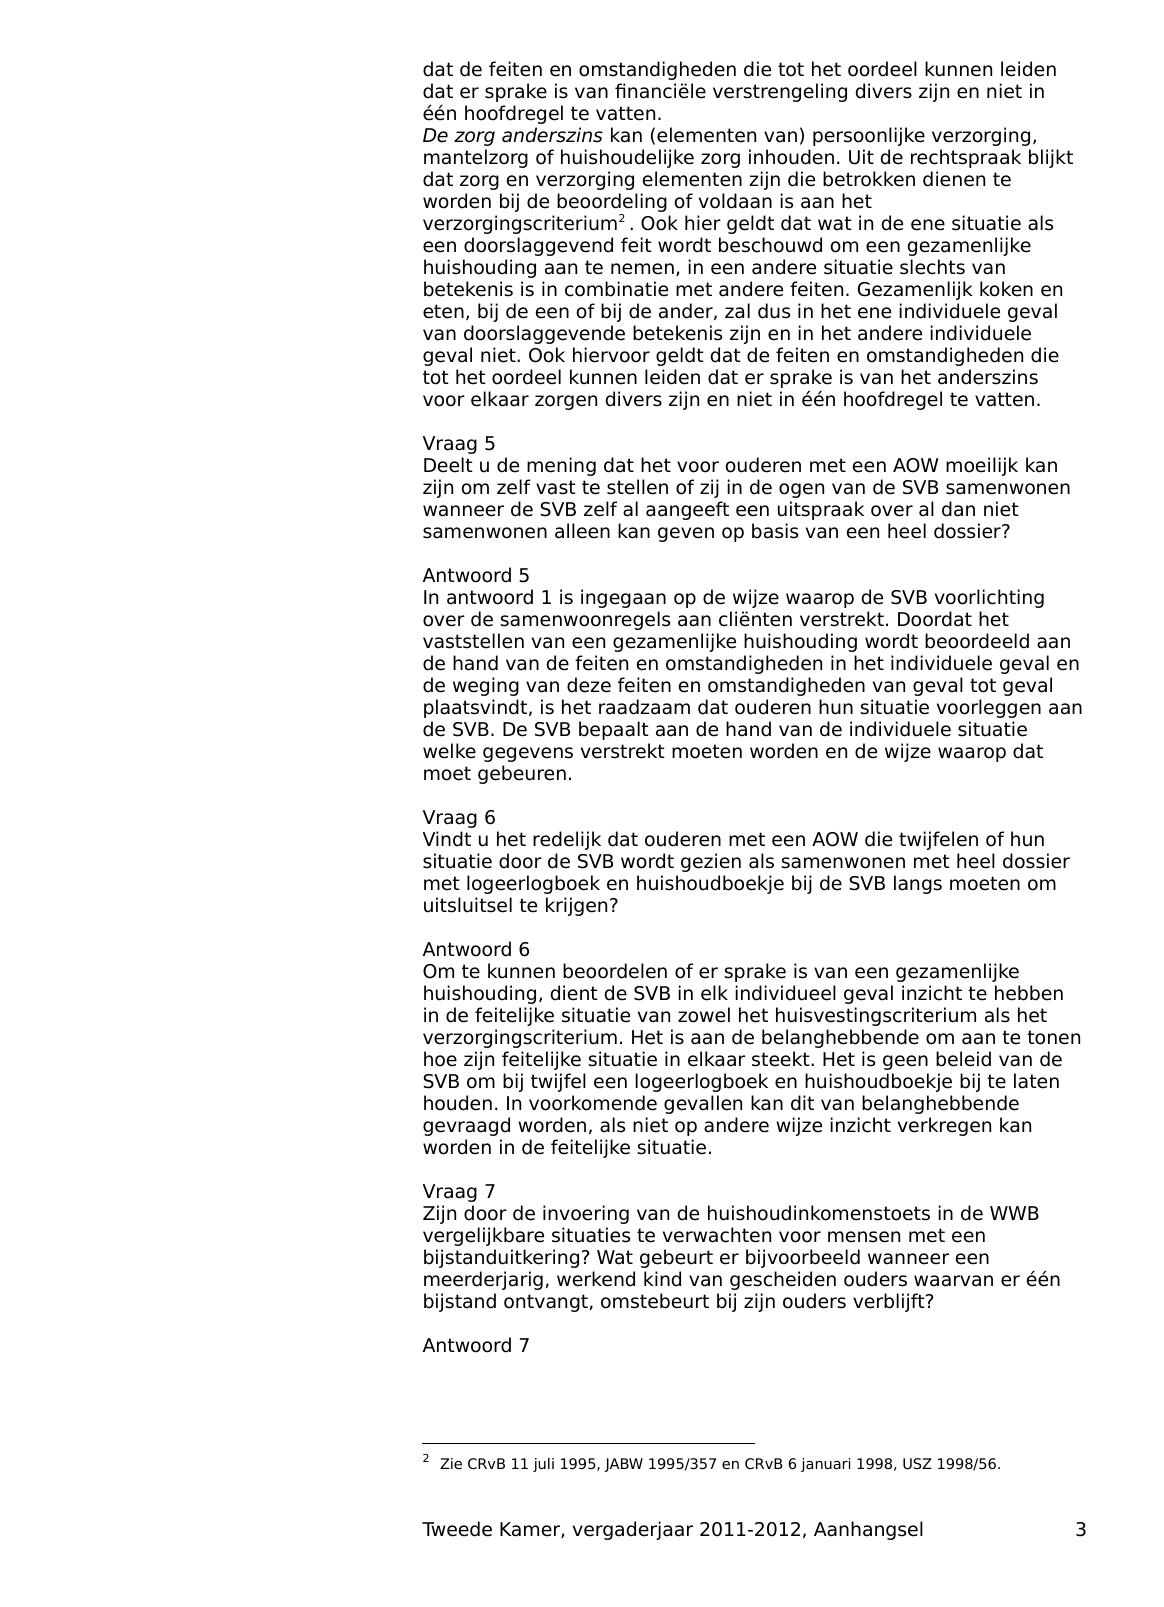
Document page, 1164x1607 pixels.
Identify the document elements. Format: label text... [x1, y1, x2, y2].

text Antwoord 5 [422, 565, 1087, 587]
text Antwoord 7 [422, 1335, 1087, 1357]
text Vraag 6 [422, 807, 1087, 829]
text Vraag 5 [422, 433, 1087, 455]
text Antwoord 6 [422, 939, 1087, 961]
text Vindt u het redelijk dat ouderen met een AOW die twijfelen of hun situatie door de SVB wordt gezien als samenwonen met heel dossier met logeerlogboek en huishoudboekje bij de SVB langs moeten om uitsluitsel te krijgen? [422, 829, 1087, 917]
text Om te kunnen beoordelen of er sprake is van een gezamenlijke huishouding, dient de SVB in elk individueel geval inzicht te hebben in de feitelijke situatie van zowel het huisvestingscriterium als het verzorgingscriterium. Het is aan de belanghebbende om aan te tonen hoe zijn feitelijke situatie in elkaar steekt. Het is geen beleid van de SVB om bij twijfel een logeerlogboek en huishoudboekje bij te laten houden. In voorkomende gevallen kan dit van belanghebbende gevraagd worden, als niet op andere wijze inzicht verkregen kan worden in de feitelijke situatie. [422, 961, 1087, 1159]
text Vraag 7 [422, 1181, 1087, 1203]
text dat de feiten en omstandigheden die tot het oordeel kunnen leiden dat er sprake is van financiële verstrengeling divers zijn en niet in één hoofdregel te vatten. [422, 59, 1087, 125]
text Zie CRvB 11 juli 1995, JABW 1995/357 en CRvB 6 januari 1998, USZ 1998/56. [422, 1452, 1087, 1474]
text Deelt u de mening dat het voor ouderen met een AOW moeilijk kan zijn om zelf vast te stellen of zij in de ogen van de SVB samenwonen wanneer de SVB zelf al aangeeft een uitspraak over al dan niet samenwonen alleen kan geven op basis van een heel dossier? [422, 455, 1087, 543]
text Zijn door de invoering van de huishoudinkomenstoets in de WWB vergelijkbare situaties te verwachten voor mensen met een bijstanduitkering? Wat gebeurt er bijvoorbeeld wanneer een meerderjarig, werkend kind van gescheiden ouders waarvan er één bijstand ontvangt, omstebeurt bij zijn ouders verblijft? [422, 1203, 1087, 1313]
text De zorg anderszins kan (elementen van) persoonlijke verzorging, mantelzorg of huishoudelijke zorg inhouden. Uit de rechtspraak blijkt dat zorg en verzorging elementen zijn die betrokken dienen te worden bij de beoordeling of voldaan is aan het verzorgingscriterium. Ook hier geldt dat wat in de ene situatie als een doorslaggevend feit wordt beschouwd om een gezamenlijke huishouding aan te nemen, in een andere situatie slechts van betekenis is in combinatie met andere feiten. Gezamenlijk koken en eten, bij de een of bij de ander, zal dus in het ene individuele geval van doorslaggevende betekenis zijn en in het andere individuele geval niet. Ook hiervoor geldt dat de feiten en omstandigheden die tot het oordeel kunnen leiden dat er sprake is van het anderszins voor elkaar zorgen divers zijn en niet in één hoofdregel te vatten. [422, 125, 1087, 411]
text In antwoord 1 is ingegaan op de wijze waarop de SVB voorlichting over de samenwoonregels aan cliënten verstrekt. Doordat het vaststellen van een gezamenlijke huishouding wordt beoordeeld aan de hand van de feiten en omstandigheden in het individuele geval en de weging van deze feiten en omstandigheden van geval tot geval plaatsvindt, is het raadzaam dat ouderen hun situatie voorleggen aan de SVB. De SVB bepaalt aan de hand van de individuele situatie welke gegevens verstrekt moeten worden en de wijze waarop dat moet gebeuren. [422, 587, 1087, 785]
